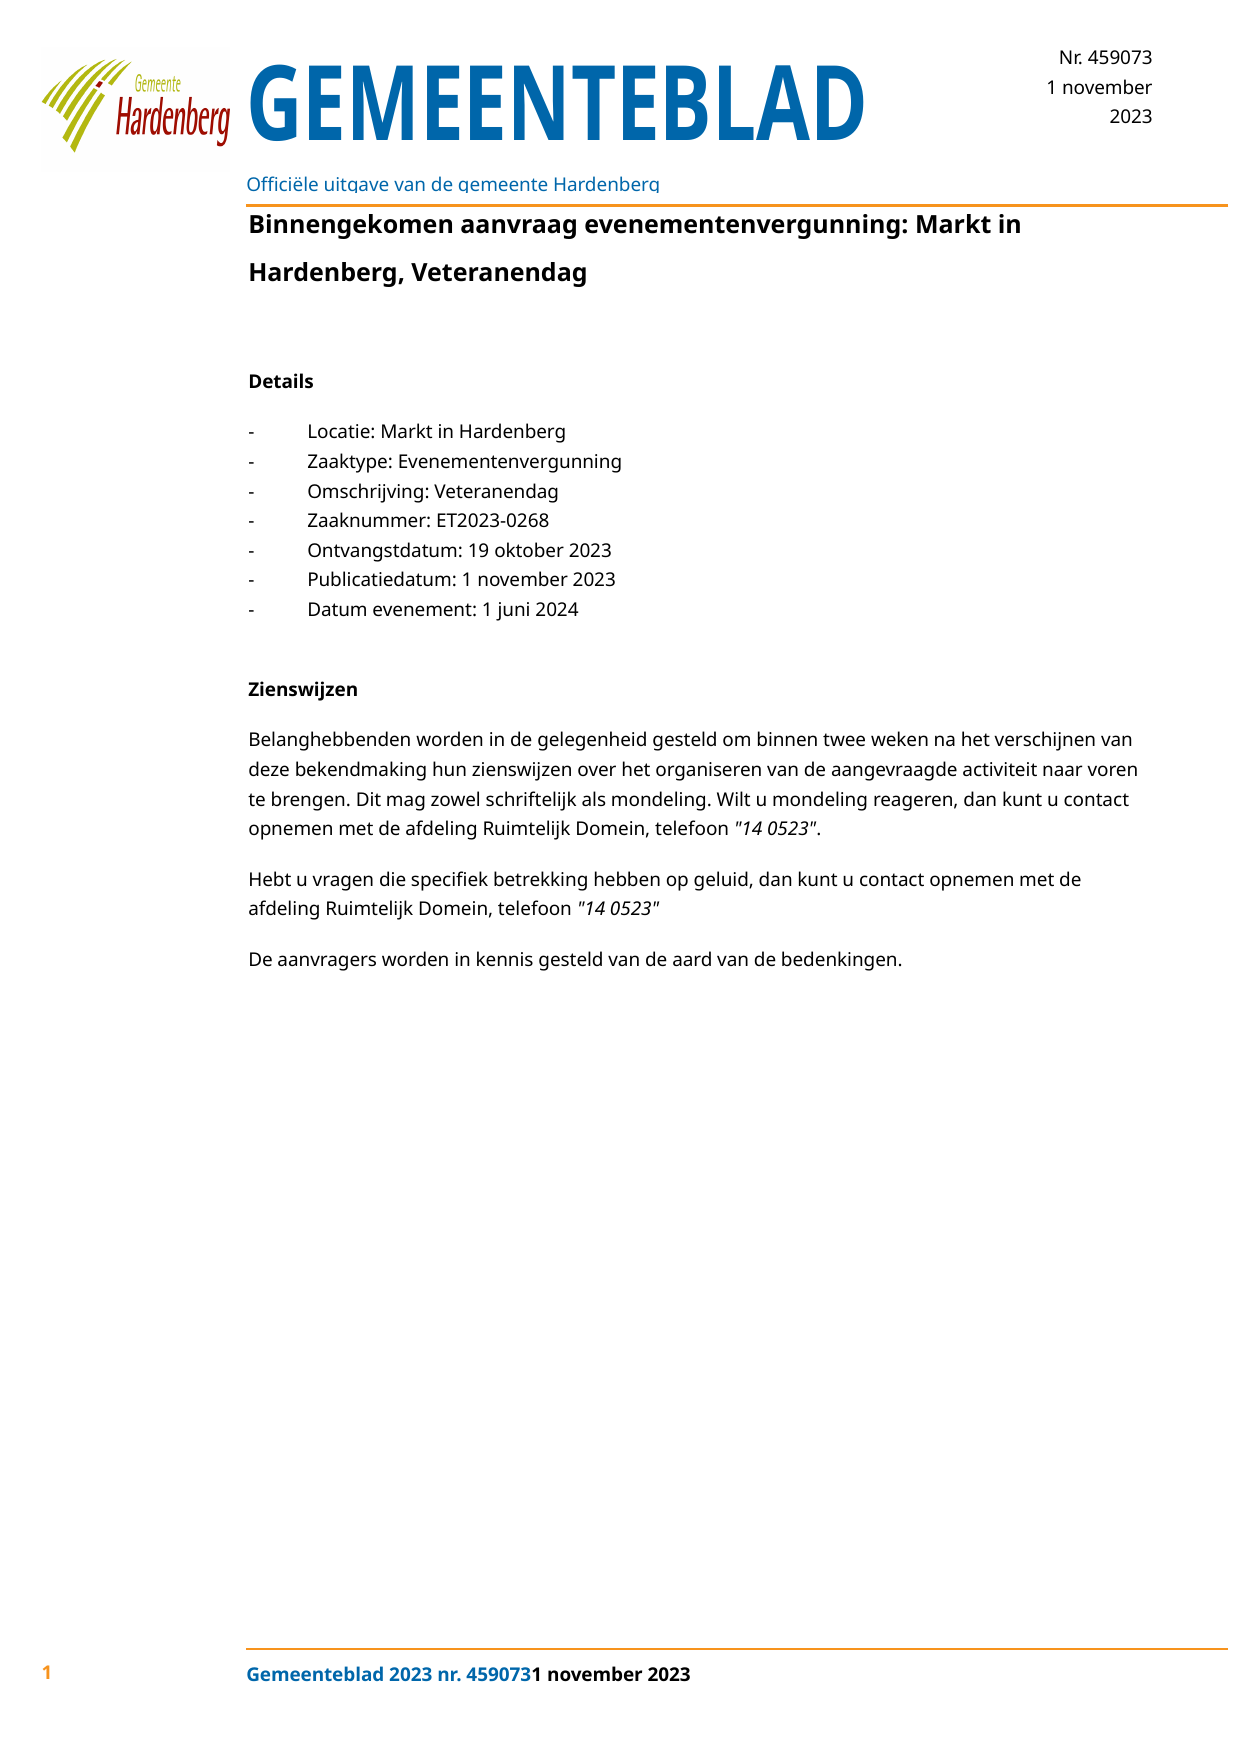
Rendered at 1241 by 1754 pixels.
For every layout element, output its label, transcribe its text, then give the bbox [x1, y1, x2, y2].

text Details [248, 368, 1152, 394]
text De aanvragers worden in kennis gesteld van de aard van de bedenkingen. [248, 946, 1152, 972]
text Binnengekomen aanvraag evenementenvergunning: Markt in Hardenberg, Veteranendag [248, 207, 1152, 288]
list Omschrijving: Veteranendag [248, 478, 1152, 504]
list Ontvangstdatum: 19 oktober 2023 [248, 537, 1152, 563]
text Hebt u vragen die specifiek betrekking hebben op geluid, dan kunt u contact opnemen met de afdeling Ruimtelijk Domein, telefoon "14 0523" [248, 866, 1152, 921]
list Zaaktype: Evenementenvergunning [248, 448, 1152, 474]
picture [41, 47, 231, 172]
list Publicatiedatum: 1 november 2023 [248, 567, 1152, 592]
list Datum evenement: 1 juni 2024 [248, 596, 1152, 622]
text Belanghebbenden worden in de gelegenheid gesteld om binnen twee weken na het verschijnen van deze bekendmaking hun zienswijzen over het organiseren van de aangevraagde activiteit naar voren te brengen. Dit mag zowel schriftelijk als mondeling. Wilt u mondeling reageren, dan kunt u contact opnemen met de afdeling Ruimtelijk Domein, telefoon "14 0523". [248, 727, 1152, 841]
text Zienswijzen [248, 676, 1152, 702]
list Zaaknummer: ET2023-0268 [248, 507, 1152, 533]
list Locatie: Markt in Hardenberg [248, 419, 1152, 444]
